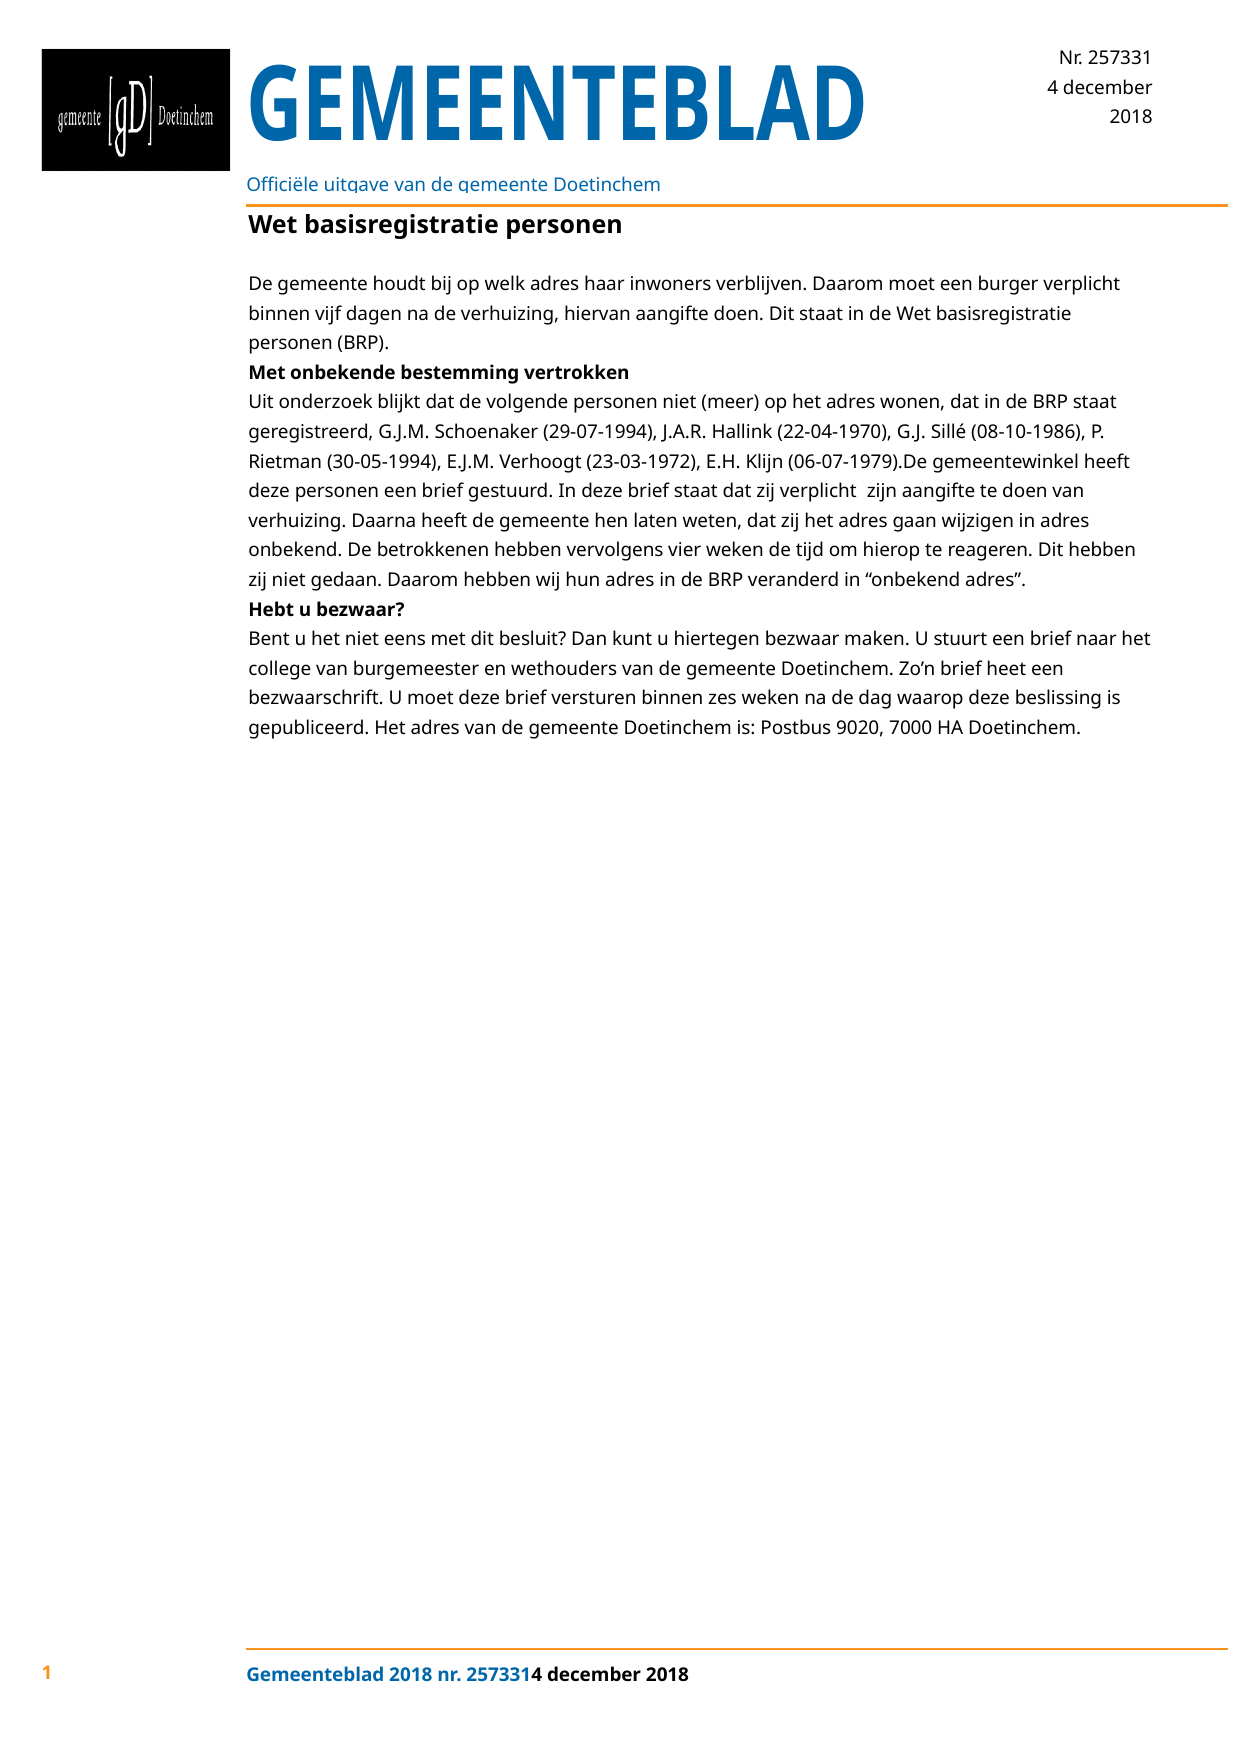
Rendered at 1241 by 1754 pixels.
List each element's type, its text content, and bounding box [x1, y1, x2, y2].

text Wet basisregistratie personen [248, 207, 1152, 241]
text Hebt u bezwaar? [248, 596, 1152, 621]
picture [41, 47, 231, 172]
text Uit onderzoek blijkt dat de volgende personen niet (meer) op het adres wonen, dat in de BRP staat geregistreerd, G.J.M. Schoenaker (29-07-1994), J.A.R. Hallink (22-04-1970), G.J. Sillé (08-10-1986), P. Rietman (30-05-1994), E.J.M. Verhoogt (23-03-1972), E.H. Klijn (06-07-1979).De gemeentewinkel heeft deze personen een brief gestuurd. In deze brief staat dat zij verplicht zijn aangifte te doen van verhuizing. Daarna heeft de gemeente hen laten weten, dat zij het adres gaan wijzigen in adres onbekend. De betrokkenen hebben vervolgens vier weken de tijd om hierop te reageren. Dit hebben zij niet gedaan. Daarom hebben wij hun adres in de BRP veranderd in “onbekend adres”. [248, 389, 1152, 592]
text Met onbekende bestemming vertrokken [248, 359, 1152, 385]
text Bent u het niet eens met dit besluit? Dan kunt u hiertegen bezwaar maken. U stuurt een brief naar het college van burgemeester en wethouders van de gemeente Doetinchem. Zo’n brief heet een bezwaarschrift. U moet deze brief versturen binnen zes weken na de dag waarop deze beslissing is gepubliceerd. Het adres van de gemeente Doetinchem is: Postbus 9020, 7000 HA Doetinchem. [248, 625, 1152, 740]
text De gemeente houdt bij op welk adres haar inwoners verblijven. Daarom moet een burger verplicht binnen vijf dagen na de verhuizing, hiervan aangifte doen. Dit staat in de Wet basisregistratie personen (BRP). [248, 270, 1152, 355]
